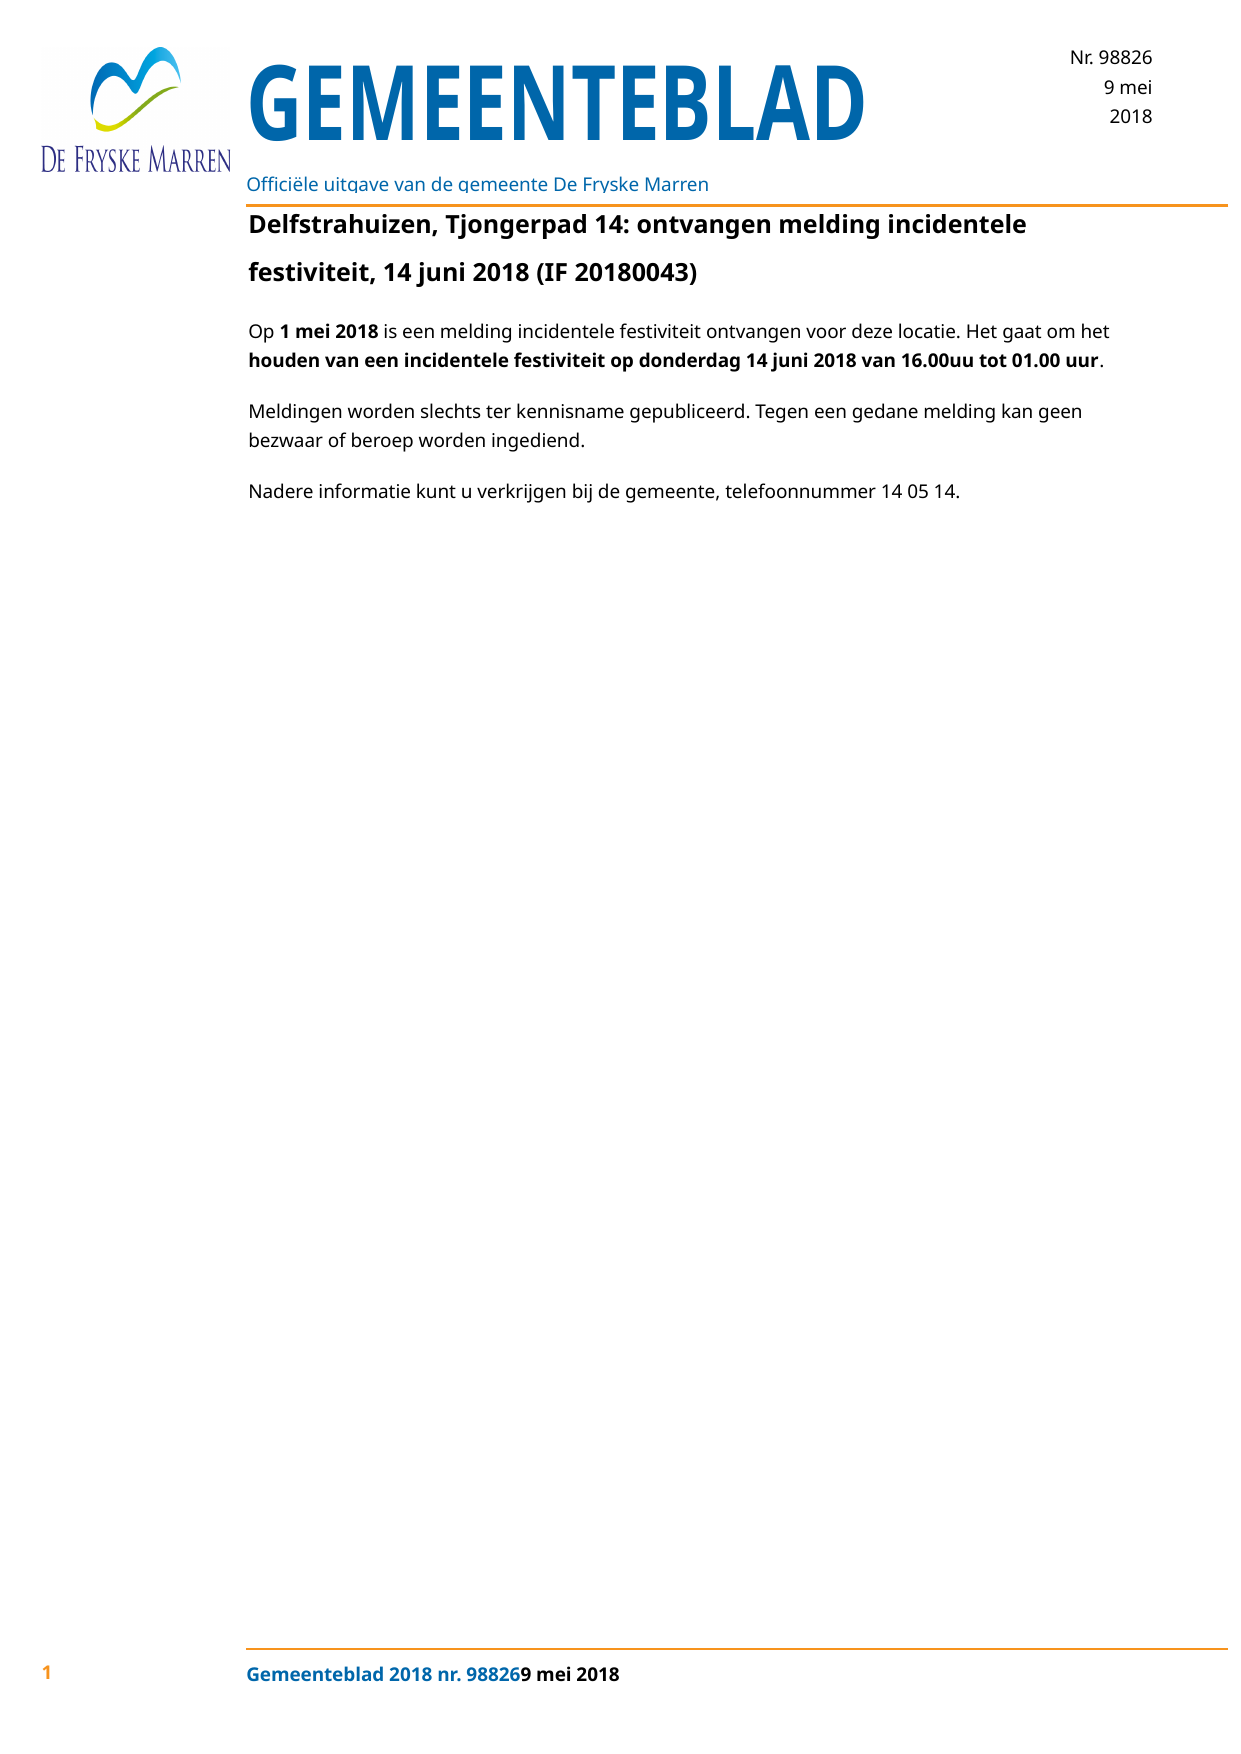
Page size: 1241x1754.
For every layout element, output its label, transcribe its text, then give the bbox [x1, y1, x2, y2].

picture [41, 47, 231, 172]
text Meldingen worden slechts ter kennisname gepubliceerd. Tegen een gedane melding kan geen bezwaar of beroep worden ingediend. [248, 398, 1152, 453]
text Op 1 mei 2018 is een melding incidentele festiviteit ontvangen voor deze locatie. Het gaat om het houden van een incidentele festiviteit op donderdag 14 juni 2018 van 16.00uu tot 01.00 uur. [248, 318, 1152, 373]
text Delfstrahuizen, Tjongerpad 14: ontvangen melding incidentele festiviteit, 14 juni 2018 (IF 20180043) [248, 207, 1152, 288]
text Nadere informatie kunt u verkrijgen bij de gemeente, telefoonnummer 14 05 14. [248, 478, 1152, 504]
